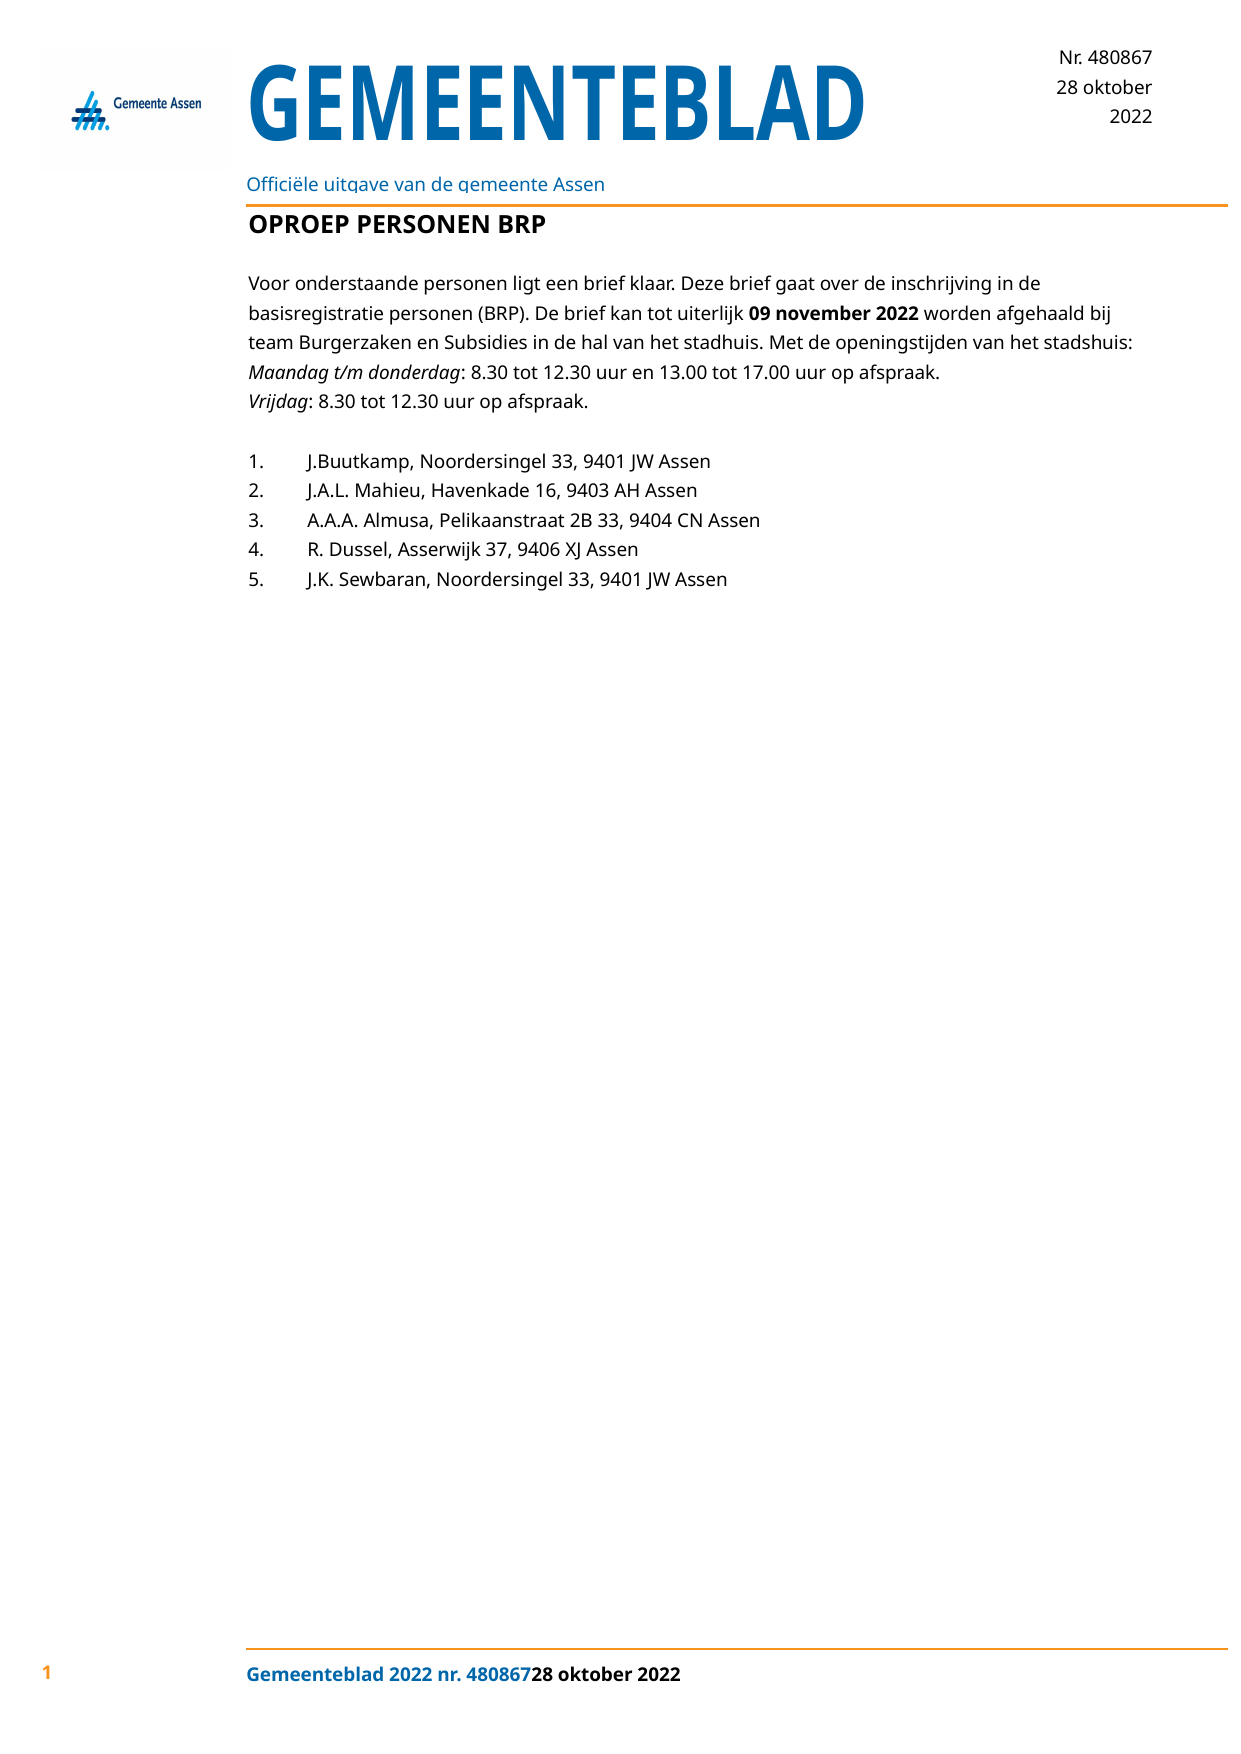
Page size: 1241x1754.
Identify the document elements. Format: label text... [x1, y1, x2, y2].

text Maandag t/m donderdag: 8.30 tot 12.30 uur en 13.00 tot 17.00 uur op afspraak. [248, 359, 1152, 385]
text OPROEP PERSONEN BRP [248, 207, 1152, 241]
list R. Dussel, Asserwijk 37, 9406 XJ Assen [248, 537, 1152, 562]
list J.Buutkamp, Noordersingel 33, 9401 JW Assen [248, 448, 1152, 473]
list J.K. Sewbaran, Noordersingel 33, 9401 JW Assen [248, 566, 1152, 592]
list J.A.L. Mahieu, Havenkade 16, 9403 AH Assen [248, 477, 1152, 503]
list A.A.A. Almusa, Pelikaanstraat 2B 33, 9404 CN Assen [248, 507, 1152, 533]
text Vrijdag: 8.30 tot 12.30 uur op afspraak. [248, 389, 1152, 414]
text Voor onderstaande personen ligt een brief klaar. Deze brief gaat over de inschrijving in de basisregistratie personen (BRP). De brief kan tot uiterlijk 09 november 2022 worden afgehaald bij team Burgerzaken en Subsidies in de hal van het stadhuis. Met de openingstijden van het stadshuis: [248, 270, 1152, 355]
picture [41, 47, 231, 172]
